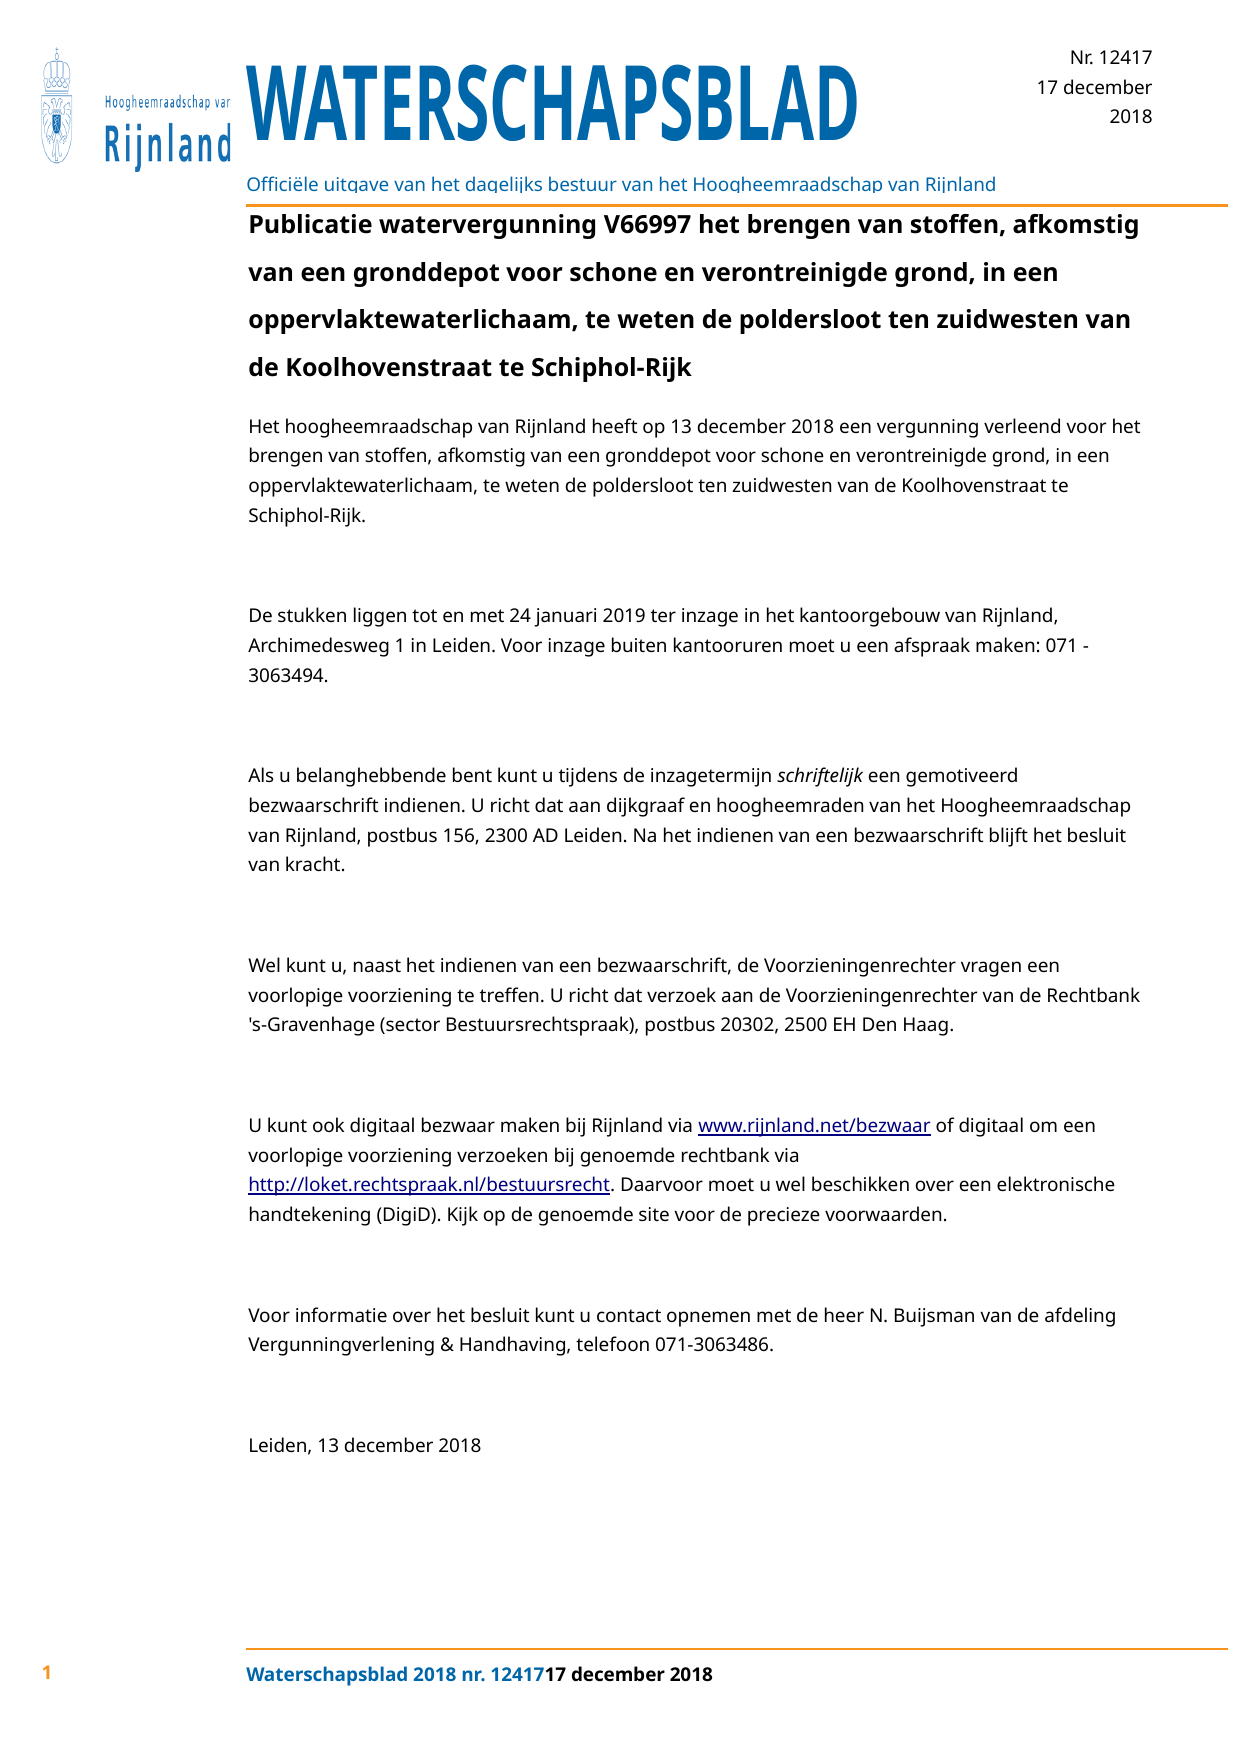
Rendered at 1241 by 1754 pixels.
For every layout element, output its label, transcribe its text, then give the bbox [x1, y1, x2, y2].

text Het hoogheemraadschap van Rijnland heeft op 13 december 2018 een vergunning verleend voor het brengen van stoffen, afkomstig van een gronddepot voor schone en verontreinigde grond, in een oppervlaktewaterlichaam, te weten de poldersloot ten zuidwesten van de Koolhovenstraat te Schiphol-Rijk. [248, 413, 1152, 528]
text U kunt ook digitaal bezwaar maken bij Rijnland via www.rijnland.net/bezwaar of digitaal om een voorlopige voorziening verzoeken bij genoemde rechtbank via http://loket.rechtspraak.nl/bestuursrecht. Daarvoor moet u wel beschikken over een elektronische handtekening (DigiD). Kijk op de genoemde site voor de precieze voorwaarden. [248, 1112, 1152, 1227]
text Voor informatie over het besluit kunt u contact opnemen met de heer N. Buijsman van de afdeling Vergunningverlening & Handhaving, telefoon 071-3063486. [248, 1302, 1152, 1357]
text Als u belanghebbende bent kunt u tijdens de inzagetermijn schriftelijk een gemotiveerd bezwaarschrift indienen. U richt dat aan dijkgraaf en hoogheemraden van het Hoogheemraadschap van Rijnland, postbus 156, 2300 AD Leiden. Na het indienen van een bezwaarschrift blijft het besluit van kracht. [248, 763, 1152, 877]
text Publicatie watervergunning V66997 het brengen van stoffen, afkomstig van een gronddepot voor schone en verontreinigde grond, in een oppervlaktewaterlichaam, te weten de poldersloot ten zuidwesten van de Koolhovenstraat te Schiphol-Rijk [248, 207, 1152, 384]
text Wel kunt u, naast het indienen van een bezwaarschrift, de Voorzieningenrechter vragen een voorlopige voorziening te treffen. U richt dat verzoek aan de Voorzieningenrechter van de Rechtbank 's-Gravenhage (sector Bestuursrechtspraak), postbus 20302, 2500 EH Den Haag. [248, 952, 1152, 1037]
picture [41, 47, 231, 172]
text De stukken liggen tot en met 24 januari 2019 ter inzage in het kantoorgebouw van Rijnland, Archimedesweg 1 in Leiden. Voor inzage buiten kantooruren moet u een afspraak maken: 071 - 3063494. [248, 603, 1152, 688]
text Leiden, 13 december 2018 [248, 1432, 1152, 1458]
